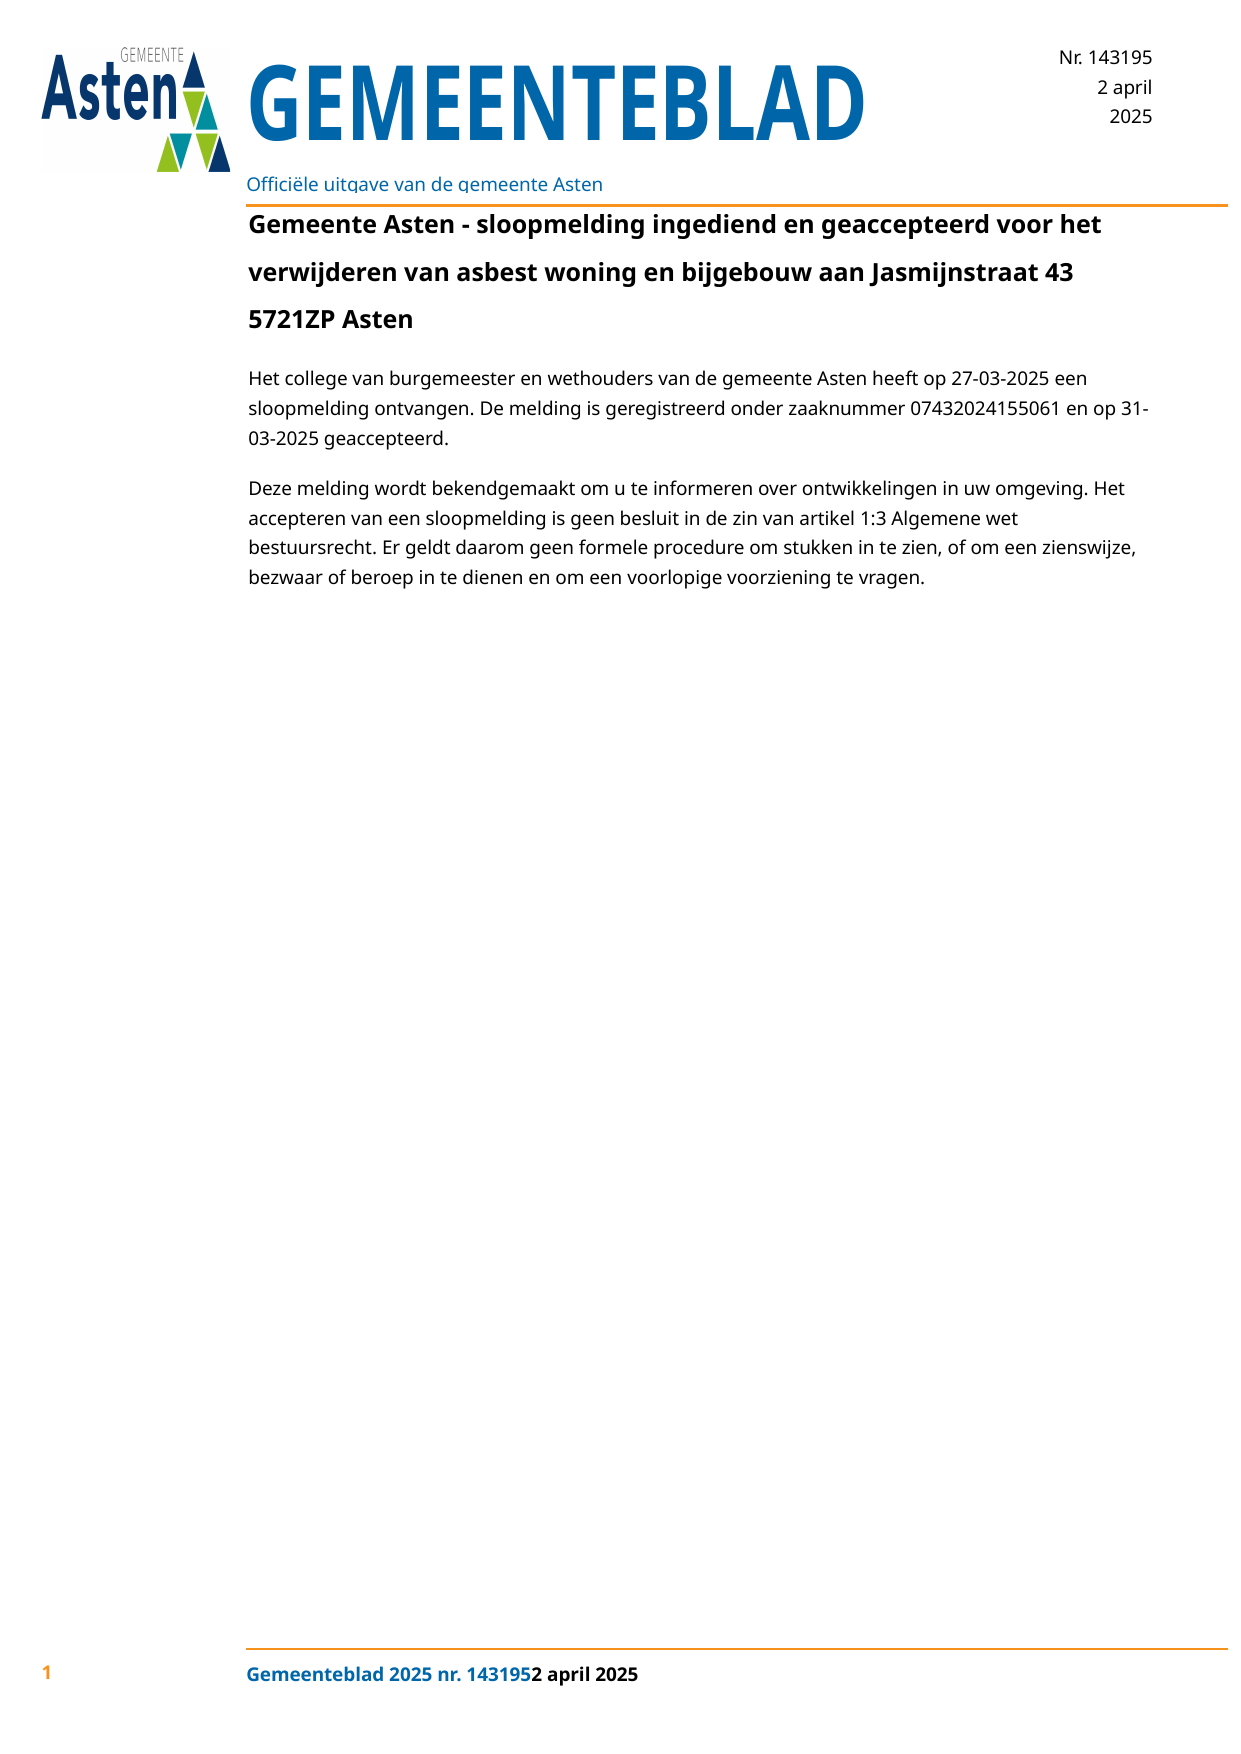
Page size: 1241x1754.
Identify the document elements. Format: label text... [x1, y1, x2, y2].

text Gemeente Asten - sloopmelding ingediend en geaccepteerd voor het verwijderen van asbest woning en bijgebouw aan Jasmijnstraat 43 5721ZP Asten [248, 207, 1152, 336]
text Deze melding wordt bekendgemaakt om u te informeren over ontwikkelingen in uw omgeving. Het accepteren van een sloopmelding is geen besluit in de zin van artikel 1:3 Algemene wet bestuursrecht. Er geldt daarom geen formele procedure om stukken in te zien, of om een zienswijze, bezwaar of beroep in te dienen en om een voorlopige voorziening te vragen. [248, 475, 1152, 589]
text Het college van burgemeester en wethouders van de gemeente Asten heeft op 27-03-2025 een sloopmelding ontvangen. De melding is geregistreerd onder zaaknummer 07432024155061 en op 31-03-2025 geaccepteerd. [248, 366, 1152, 450]
picture [41, 47, 231, 172]
